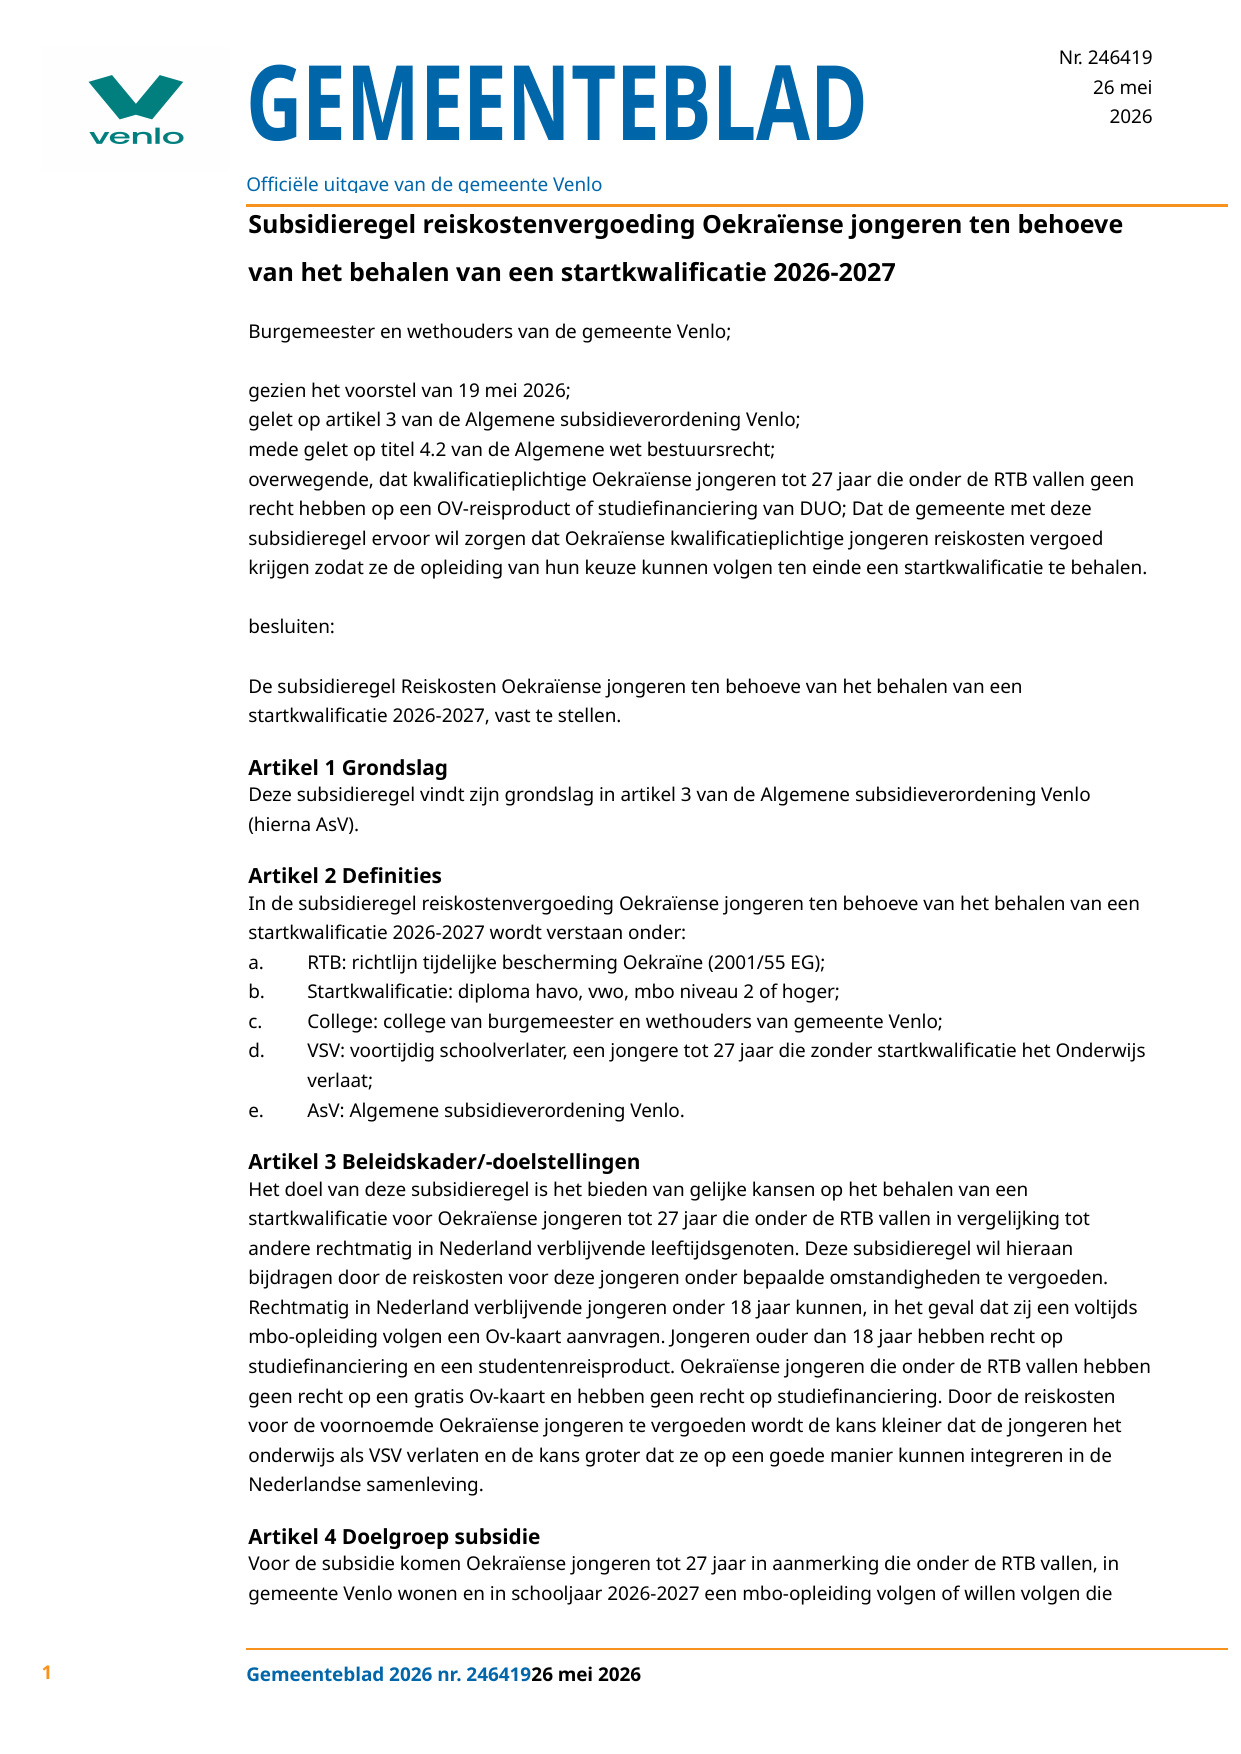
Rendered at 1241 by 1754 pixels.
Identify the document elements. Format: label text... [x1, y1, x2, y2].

text Artikel 4 Doelgroep subsidie [248, 1522, 1152, 1550]
text In de subsidieregel reiskostenvergoeding Oekraïense jongeren ten behoeve van het behalen van een startkwalificatie 2026-2027 wordt verstaan onder: [248, 890, 1152, 945]
text De subsidieregel Reiskosten Oekraïense jongeren ten behoeve van het behalen van een startkwalificatie 2026-2027, vast te stellen. [248, 673, 1152, 728]
text gelet op artikel 3 van de Algemene subsidieverordening Venlo; [248, 407, 1152, 432]
text Subsidieregel reiskostenvergoeding Oekraïense jongeren ten behoeve van het behalen van een startkwalificatie 2026-2027 [248, 207, 1152, 288]
text besluiten: [248, 614, 1152, 639]
text Artikel 2 Definities [248, 861, 1152, 890]
text mede gelet op titel 4.2 van de Algemene wet bestuursrecht; [248, 436, 1152, 462]
text Burgemeester en wethouders van de gemeente Venlo; [248, 318, 1152, 344]
text Voor de subsidie komen Oekraïense jongeren tot 27 jaar in aanmerking die onder de RTB vallen, in gemeente Venlo wonen en in schooljaar 2026-2027 een mbo-opleiding volgen of willen volgen die [248, 1550, 1152, 1606]
list RTB: richtlijn tijdelijke bescherming Oekraïne (2001/55 EG); [248, 949, 1152, 975]
text Artikel 3 Beleidskader/-doelstellingen [248, 1147, 1152, 1176]
text Het doel van deze subsidieregel is het bieden van gelijke kansen op het behalen van een startkwalificatie voor Oekraïense jongeren tot 27 jaar die onder de RTB vallen in vergelijking tot andere rechtmatig in Nederland verblijvende leeftijdsgenoten. Deze subsidieregel wil hieraan bijdragen door de reiskosten voor deze jongeren onder bepaalde omstandigheden te vergoeden. Rechtmatig in Nederland verblijvende jongeren onder 18 jaar kunnen, in het geval dat zij een voltijds mbo-opleiding volgen een Ov-kaart aanvragen. Jongeren ouder dan 18 jaar hebben recht op studiefinanciering en een studentenreisproduct. Oekraïense jongeren die onder de RTB vallen hebben geen recht op een gratis Ov-kaart en hebben geen recht op studiefinanciering. Door de reiskosten voor de voornoemde Oekraïense jongeren te vergoeden wordt de kans kleiner dat de jongeren het onderwijs als VSV verlaten en de kans groter dat ze op een goede manier kunnen integreren in de Nederlandse samenleving. [248, 1176, 1152, 1497]
list VSV: voortijdig schoolverlater, een jongere tot 27 jaar die zonder startkwalificatie het Onderwijs verlaat; [248, 1038, 1152, 1093]
text gezien het voorstel van 19 mei 2026; [248, 377, 1152, 403]
picture [41, 47, 231, 172]
text overwegende, dat kwalificatieplichtige Oekraïense jongeren tot 27 jaar die onder de RTB vallen geen recht hebben op een OV-reisproduct of studiefinanciering van DUO; Dat de gemeente met deze subsidieregel ervoor wil zorgen dat Oekraïense kwalificatieplichtige jongeren reiskosten vergoed krijgen zodat ze de opleiding van hun keuze kunnen volgen ten einde een startkwalificatie te behalen. [248, 466, 1152, 580]
text Artikel 1 Grondslag [248, 753, 1152, 781]
list Startkwalificatie: diploma havo, vwo, mbo niveau 2 of hoger; [248, 978, 1152, 1004]
text Deze subsidieregel vindt zijn grondslag in artikel 3 van de Algemene subsidieverordening Venlo (hierna AsV). [248, 781, 1152, 837]
list College: college van burgemeester en wethouders van gemeente Venlo; [248, 1008, 1152, 1034]
list AsV: Algemene subsidieverordening Venlo. [248, 1097, 1152, 1123]
